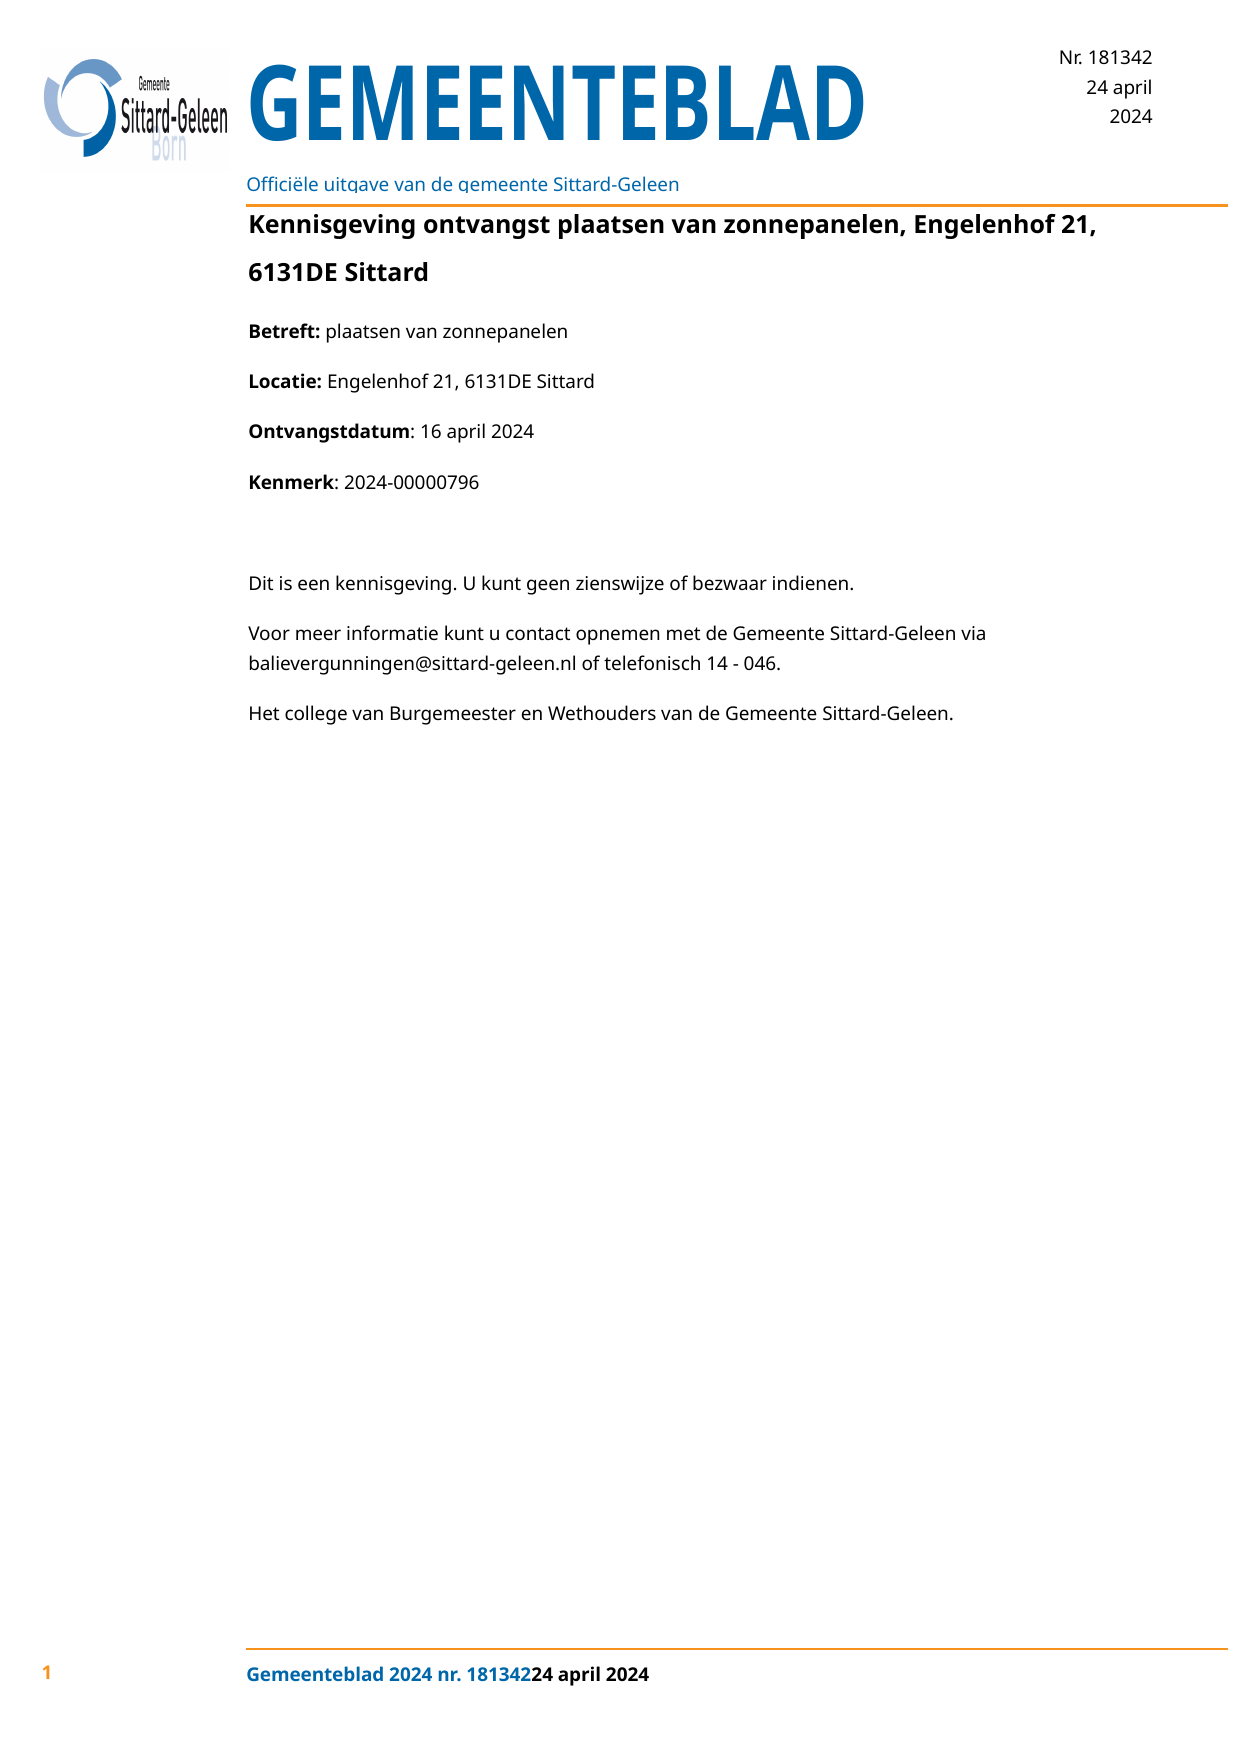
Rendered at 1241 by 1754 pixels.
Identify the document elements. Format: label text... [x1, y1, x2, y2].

text Kennisgeving ontvangst plaatsen van zonnepanelen, Engelenhof 21, 6131DE Sittard [248, 207, 1152, 288]
text Kenmerk: 2024-00000796 [248, 469, 1152, 495]
picture [41, 47, 231, 172]
text Betreft: plaatsen van zonnepanelen [248, 318, 1152, 344]
text Het college van Burgemeester en Wethouders van de Gemeente Sittard-Geleen. [248, 700, 1152, 726]
text Dit is een kennisgeving. U kunt geen zienswijze of bezwaar indienen. [248, 570, 1152, 596]
text Locatie: Engelenhof 21, 6131DE Sittard [248, 368, 1152, 394]
text Ontvangstdatum: 16 april 2024 [248, 419, 1152, 444]
text Voor meer informatie kunt u contact opnemen met de Gemeente Sittard-Geleen via balievergunningen@sittard-geleen.nl of telefonisch 14 - 046. [248, 620, 1152, 676]
